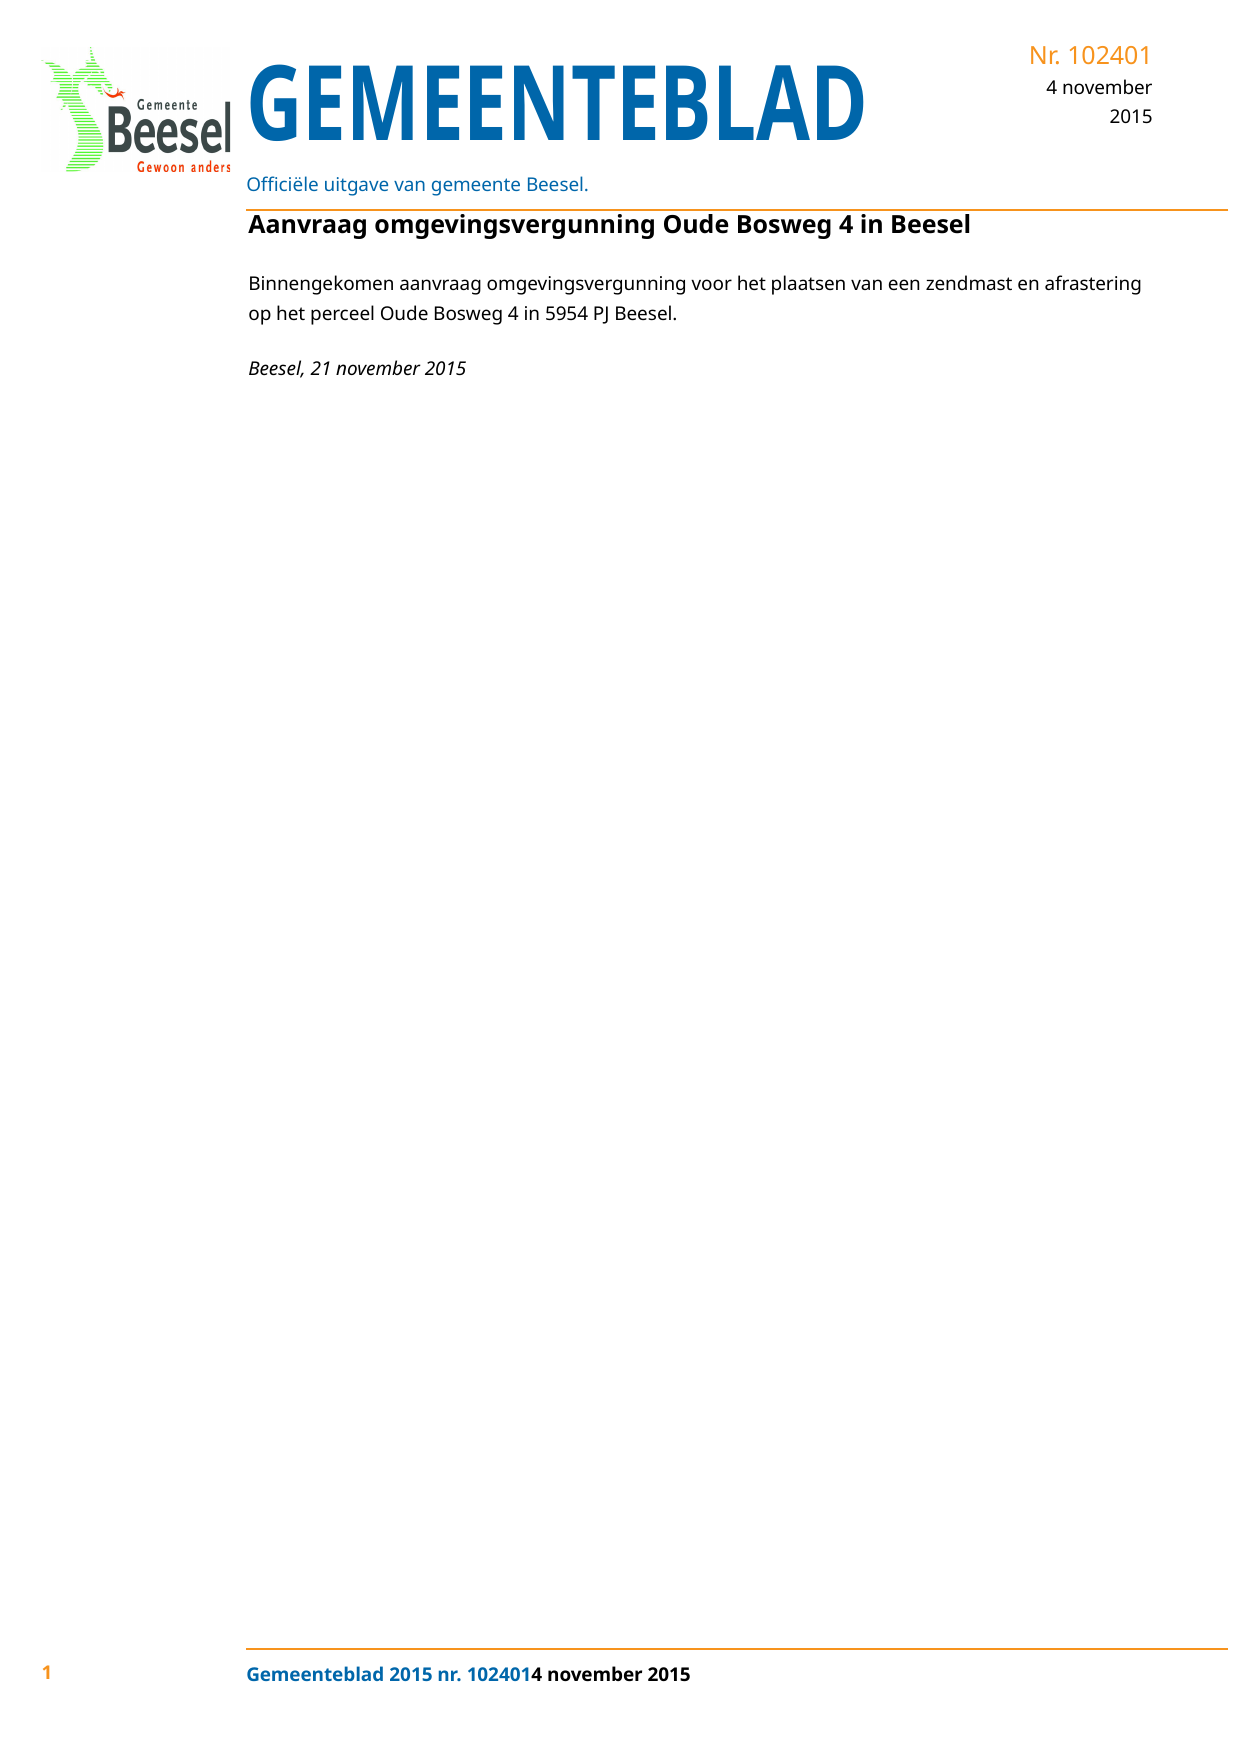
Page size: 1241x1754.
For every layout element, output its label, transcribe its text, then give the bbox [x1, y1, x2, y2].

text Beesel, 21 november 2015 [248, 355, 1152, 381]
text Aanvraag omgevingsvergunning Oude Bosweg 4 in Beesel [248, 211, 1152, 241]
text Binnengekomen aanvraag omgevingsvergunning voor het plaatsen van een zendmast en afrastering op het perceel Oude Bosweg 4 in 5954 PJ Beesel. [248, 270, 1152, 326]
picture [41, 47, 231, 172]
